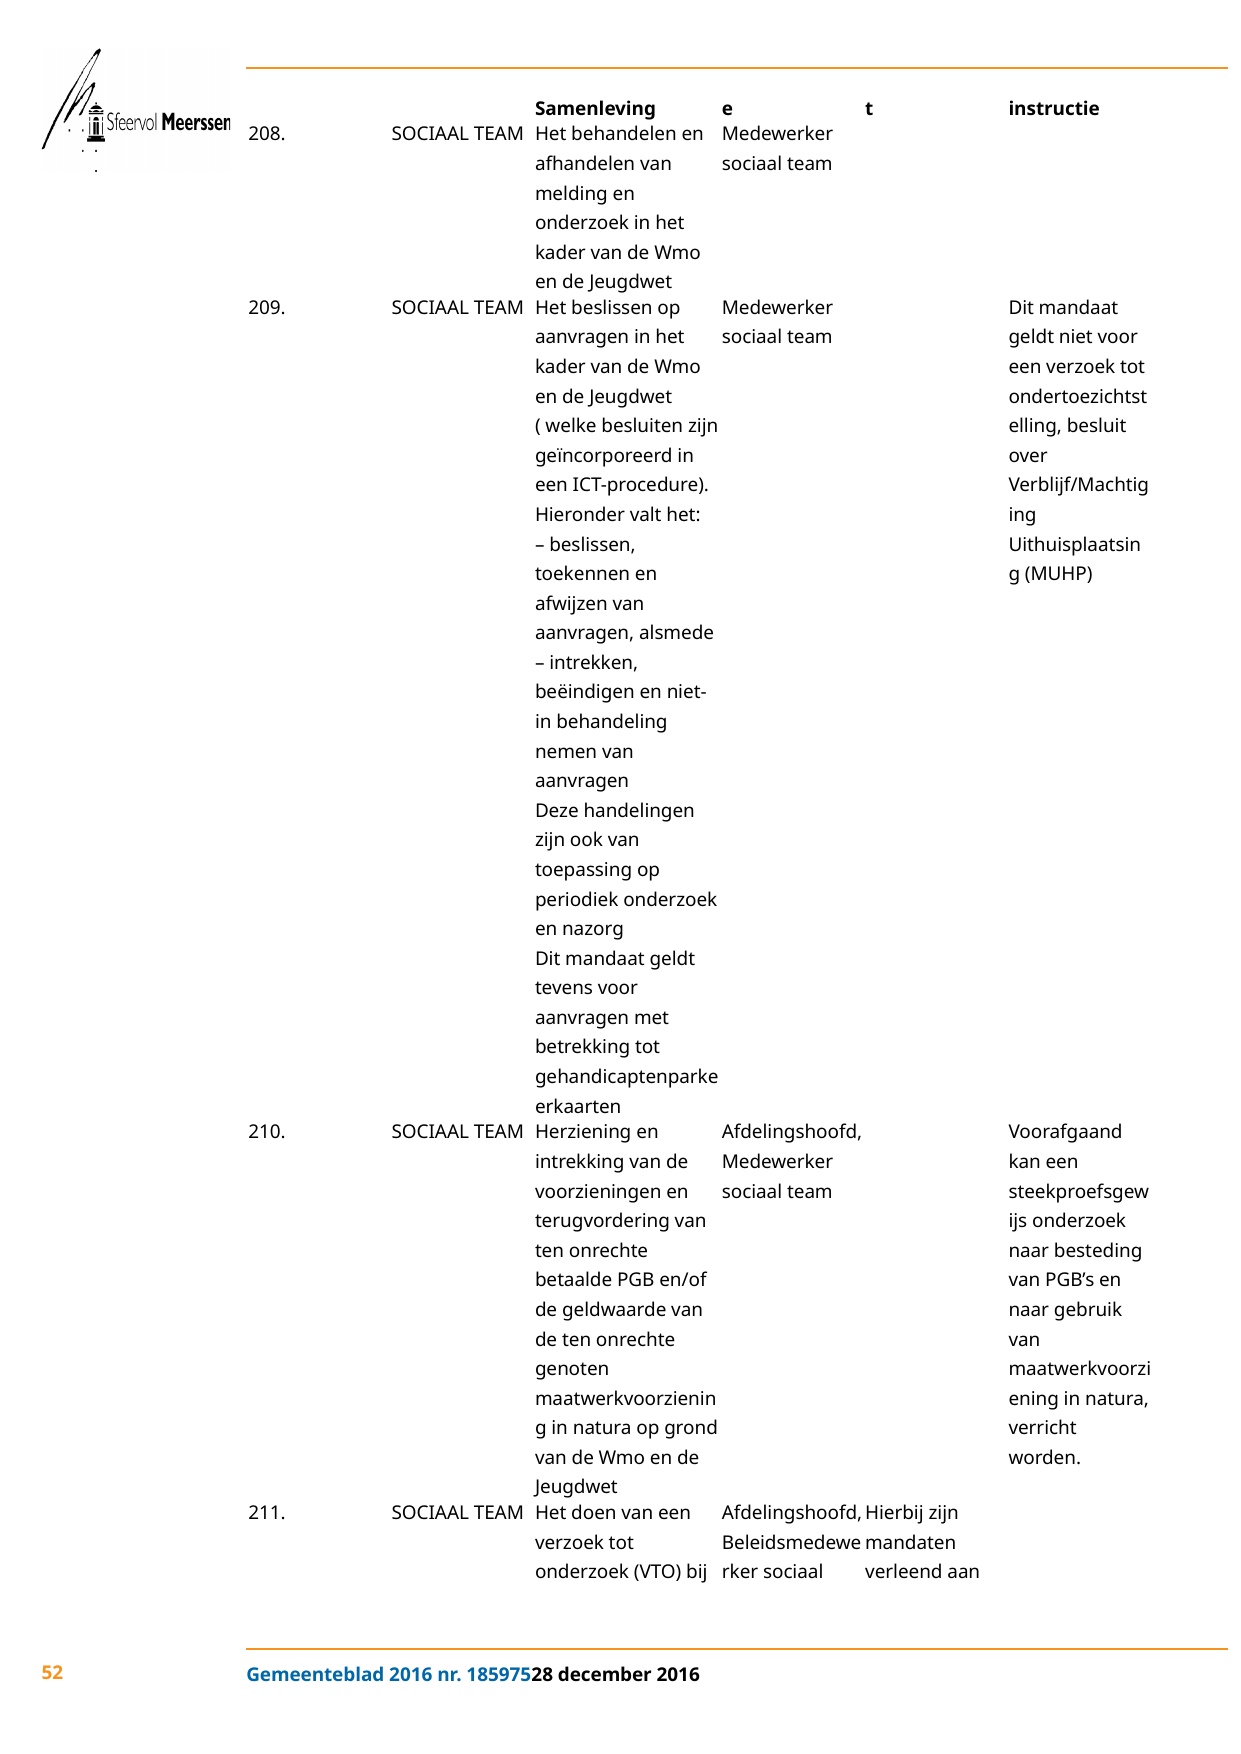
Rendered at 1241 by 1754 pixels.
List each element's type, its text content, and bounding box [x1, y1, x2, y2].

table_cell [865, 121, 1008, 294]
table_header Samenleving [535, 95, 722, 121]
table_header [248, 95, 391, 121]
table_cell [1008, 1499, 1152, 1584]
table_cell 211. [248, 1499, 391, 1584]
table_cell Het beslissen op aanvragen in het kader van de Wmo en de Jeugdwet ( welke besluiten zijn geïncorporeerd in een ICT-procedure). Hieronder valt het: – beslissen, toekennen en afwijzen van aanvragen, alsmede – intrekken, beëindigen en niet-in behandeling nemen van aanvragen Deze handelingen zijn ook van toepassing op periodiek onderzoek en nazorg Dit mandaat geldt tevens voor aanvragen met betrekking tot gehandicaptenparkeerkaarten [535, 294, 722, 1119]
table_cell SOCIAAL TEAM [391, 1499, 535, 1584]
table_cell [865, 1119, 1008, 1499]
table_cell Afdelingshoofd, Beleidsmedewerker sociaal [722, 1499, 865, 1584]
table_cell 208. [248, 121, 391, 294]
table_cell Herziening en intrekking van de voorzieningen en terugvordering van ten onrechte betaalde PGB en/of de geldwaarde van de ten onrechte genoten maatwerkvoorziening in natura op grond van de Wmo en de Jeugdwet [535, 1119, 722, 1499]
table_cell Voorafgaand kan een steekproefsgewijs onderzoek naar besteding van PGB’s en naar gebruik van maatwerkvoorziening in natura, verricht worden. [1008, 1119, 1152, 1499]
table_header e [722, 95, 865, 121]
table_cell [1008, 121, 1152, 294]
table_header t [865, 95, 1008, 121]
table_cell SOCIAAL TEAM [391, 1119, 535, 1499]
picture [41, 47, 231, 172]
table_cell Afdelingshoofd, Medewerker sociaal team [722, 1119, 865, 1499]
table_cell [865, 294, 1008, 1119]
table_cell Medewerker sociaal team [722, 121, 865, 294]
table_cell Medewerker sociaal team [722, 294, 865, 1119]
table_cell SOCIAAL TEAM [391, 121, 535, 294]
table_cell 210. [248, 1119, 391, 1499]
table_cell Dit mandaat geldt niet voor een verzoek tot ondertoezichtstelling, besluit over Verblijf/Machtiging Uithuisplaatsing (MUHP) [1008, 294, 1152, 1119]
table_cell 209. [248, 294, 391, 1119]
table_header [391, 95, 535, 121]
table_cell Hierbij zijn mandaten verleend aan [865, 1499, 1008, 1584]
table_cell Het doen van een verzoek tot onderzoek (VTO) bij [535, 1499, 722, 1584]
table_cell Het behandelen en afhandelen van melding en onderzoek in het kader van de Wmo en de Jeugdwet [535, 121, 722, 294]
table_header instructie [1008, 95, 1152, 121]
table_cell SOCIAAL TEAM [391, 294, 535, 1119]
